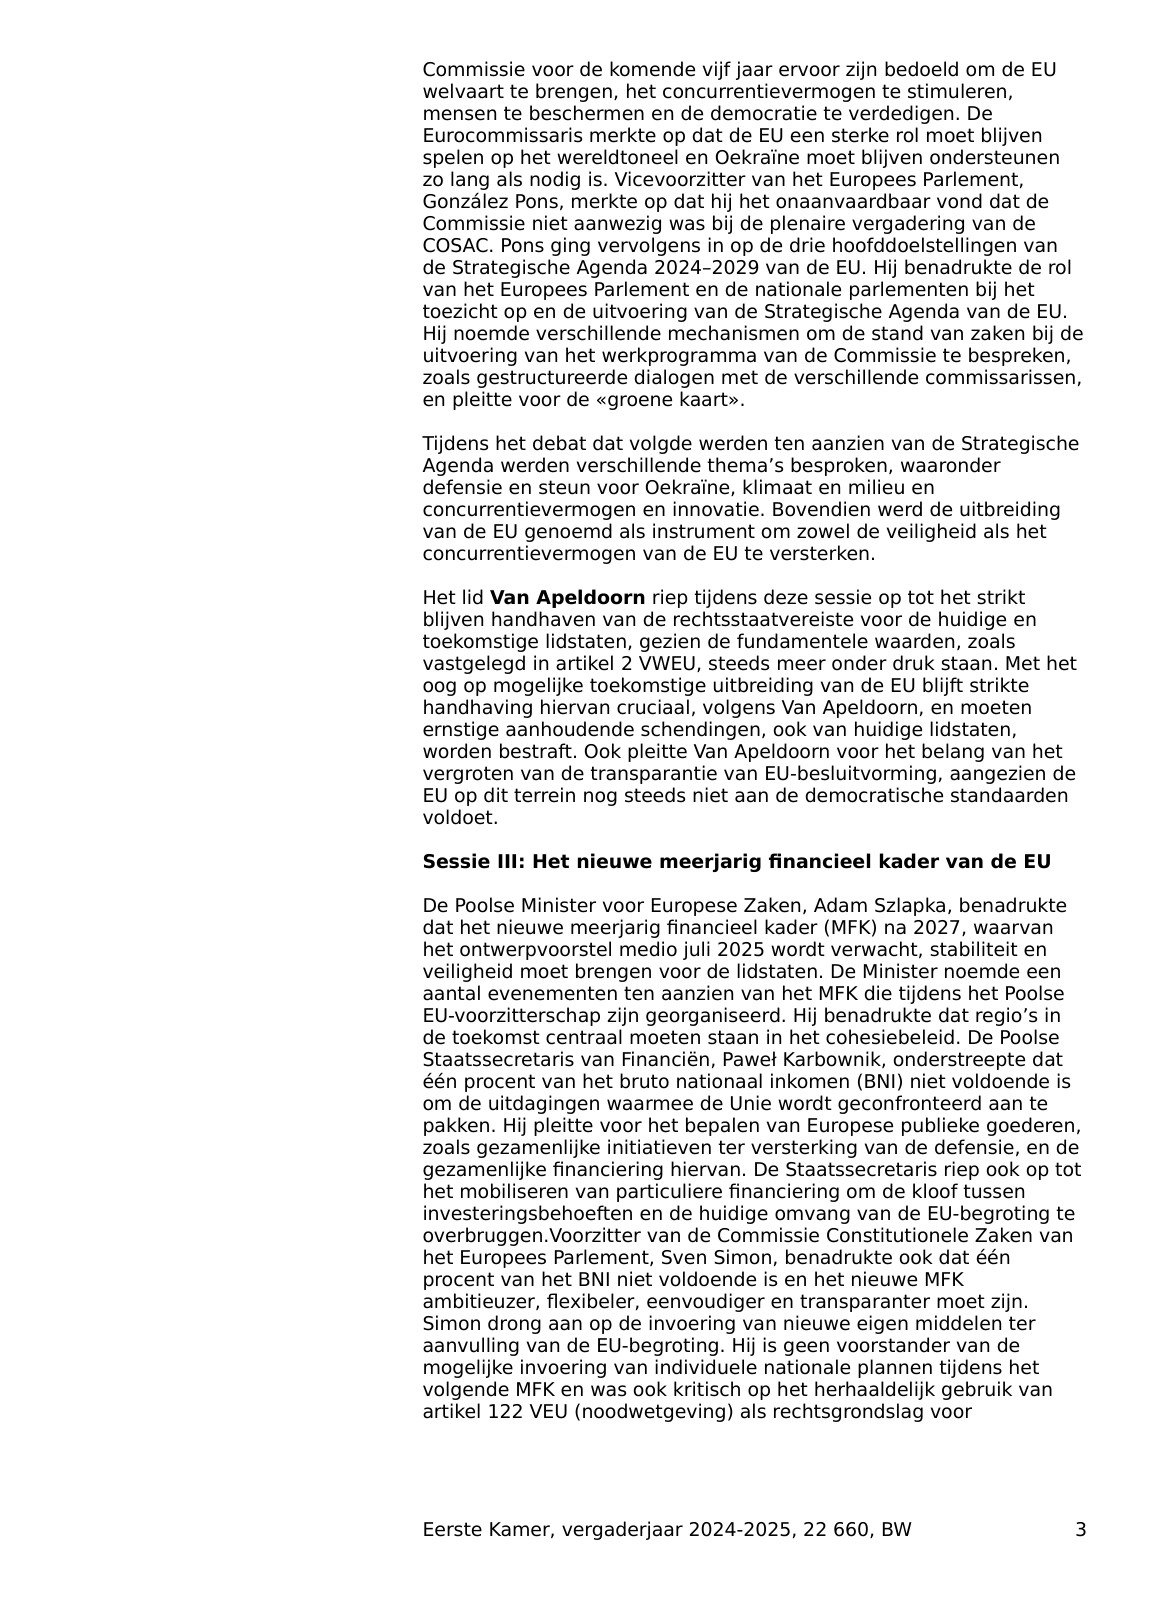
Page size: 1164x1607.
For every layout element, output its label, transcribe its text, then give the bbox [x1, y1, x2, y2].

text Commissie voor de komende vijf jaar ervoor zijn bedoeld om de EU welvaart te brengen, het concurrentievermogen te stimuleren, mensen te beschermen en de democratie te verdedigen. De Eurocommissaris merkte op dat de EU een sterke rol moet blijven spelen op het wereldtoneel en Oekraïne moet blijven ondersteunen zo lang als nodig is. Vicevoorzitter van het Europees Parlement, González Pons, merkte op dat hij het onaanvaardbaar vond dat de Commissie niet aanwezig was bij de plenaire vergadering van de COSAC. Pons ging vervolgens in op de drie hoofddoelstellingen van de Strategische Agenda 2024–2029 van de EU. Hij benadrukte de rol van het Europees Parlement en de nationale parlementen bij het toezicht op en de uitvoering van de Strategische Agenda van de EU. Hij noemde verschillende mechanismen om de stand van zaken bij de uitvoering van het werkprogramma van de Commissie te bespreken, zoals gestructureerde dialogen met de verschillende commissarissen, en pleitte voor de «groene kaart». [422, 59, 1087, 411]
text De Poolse Minister voor Europese Zaken, Adam Szlapka, benadrukte dat het nieuwe meerjarig financieel kader (MFK) na 2027, waarvan het ontwerpvoorstel medio juli 2025 wordt verwacht, stabiliteit en veiligheid moet brengen voor de lidstaten. De Minister noemde een aantal evenementen ten aanzien van het MFK die tijdens het Poolse EU-voorzitterschap zijn georganiseerd. Hij benadrukte dat regio’s in de toekomst centraal moeten staan in het cohesiebeleid. De Poolse Staatssecretaris van Financiën, Paweł Karbownik, onderstreepte dat één procent van het bruto nationaal inkomen (BNI) niet voldoende is om de uitdagingen waarmee de Unie wordt geconfronteerd aan te pakken. Hij pleitte voor het bepalen van Europese publieke goederen, zoals gezamenlijke initiatieven ter versterking van de defensie, en de gezamenlijke financiering hiervan. De Staatssecretaris riep ook op tot het mobiliseren van particuliere financiering om de kloof tussen investeringsbehoeften en de huidige omvang van de EU-begroting te overbruggen.Voorzitter van de Commissie Constitutionele Zaken van het Europees Parlement, Sven Simon, benadrukte ook dat één procent van het BNI niet voldoende is en het nieuwe MFK ambitieuzer, flexibeler, eenvoudiger en transparanter moet zijn. Simon drong aan op de invoering van nieuwe eigen middelen ter aanvulling van de EU-begroting. Hij is geen voorstander van de mogelijke invoering van individuele nationale plannen tijdens het volgende MFK en was ook kritisch op het herhaaldelijk gebruik van artikel 122 VEU (noodwetgeving) als rechtsgrondslag voor [422, 895, 1087, 1423]
subtitle Sessie III: Het nieuwe meerjarig financieel kader van de EU [422, 851, 1087, 873]
text Het lid Van Apeldoorn riep tijdens deze sessie op tot het strikt blijven handhaven van de rechtsstaatvereiste voor de huidige en toekomstige lidstaten, gezien de fundamentele waarden, zoals vastgelegd in artikel 2 VWEU, steeds meer onder druk staan. Met het oog op mogelijke toekomstige uitbreiding van de EU blijft strikte handhaving hiervan cruciaal, volgens Van Apeldoorn, en moeten ernstige aanhoudende schendingen, ook van huidige lidstaten, worden bestraft. Ook pleitte Van Apeldoorn voor het belang van het vergroten van de transparantie van EU-besluitvorming, aangezien de EU op dit terrein nog steeds niet aan de democratische standaarden voldoet. [422, 587, 1087, 829]
text Tijdens het debat dat volgde werden ten aanzien van de Strategische Agenda werden verschillende thema’s besproken, waaronder defensie en steun voor Oekraïne, klimaat en milieu en concurrentievermogen en innovatie. Bovendien werd de uitbreiding van de EU genoemd als instrument om zowel de veiligheid als het concurrentievermogen van de EU te versterken. [422, 433, 1087, 565]
